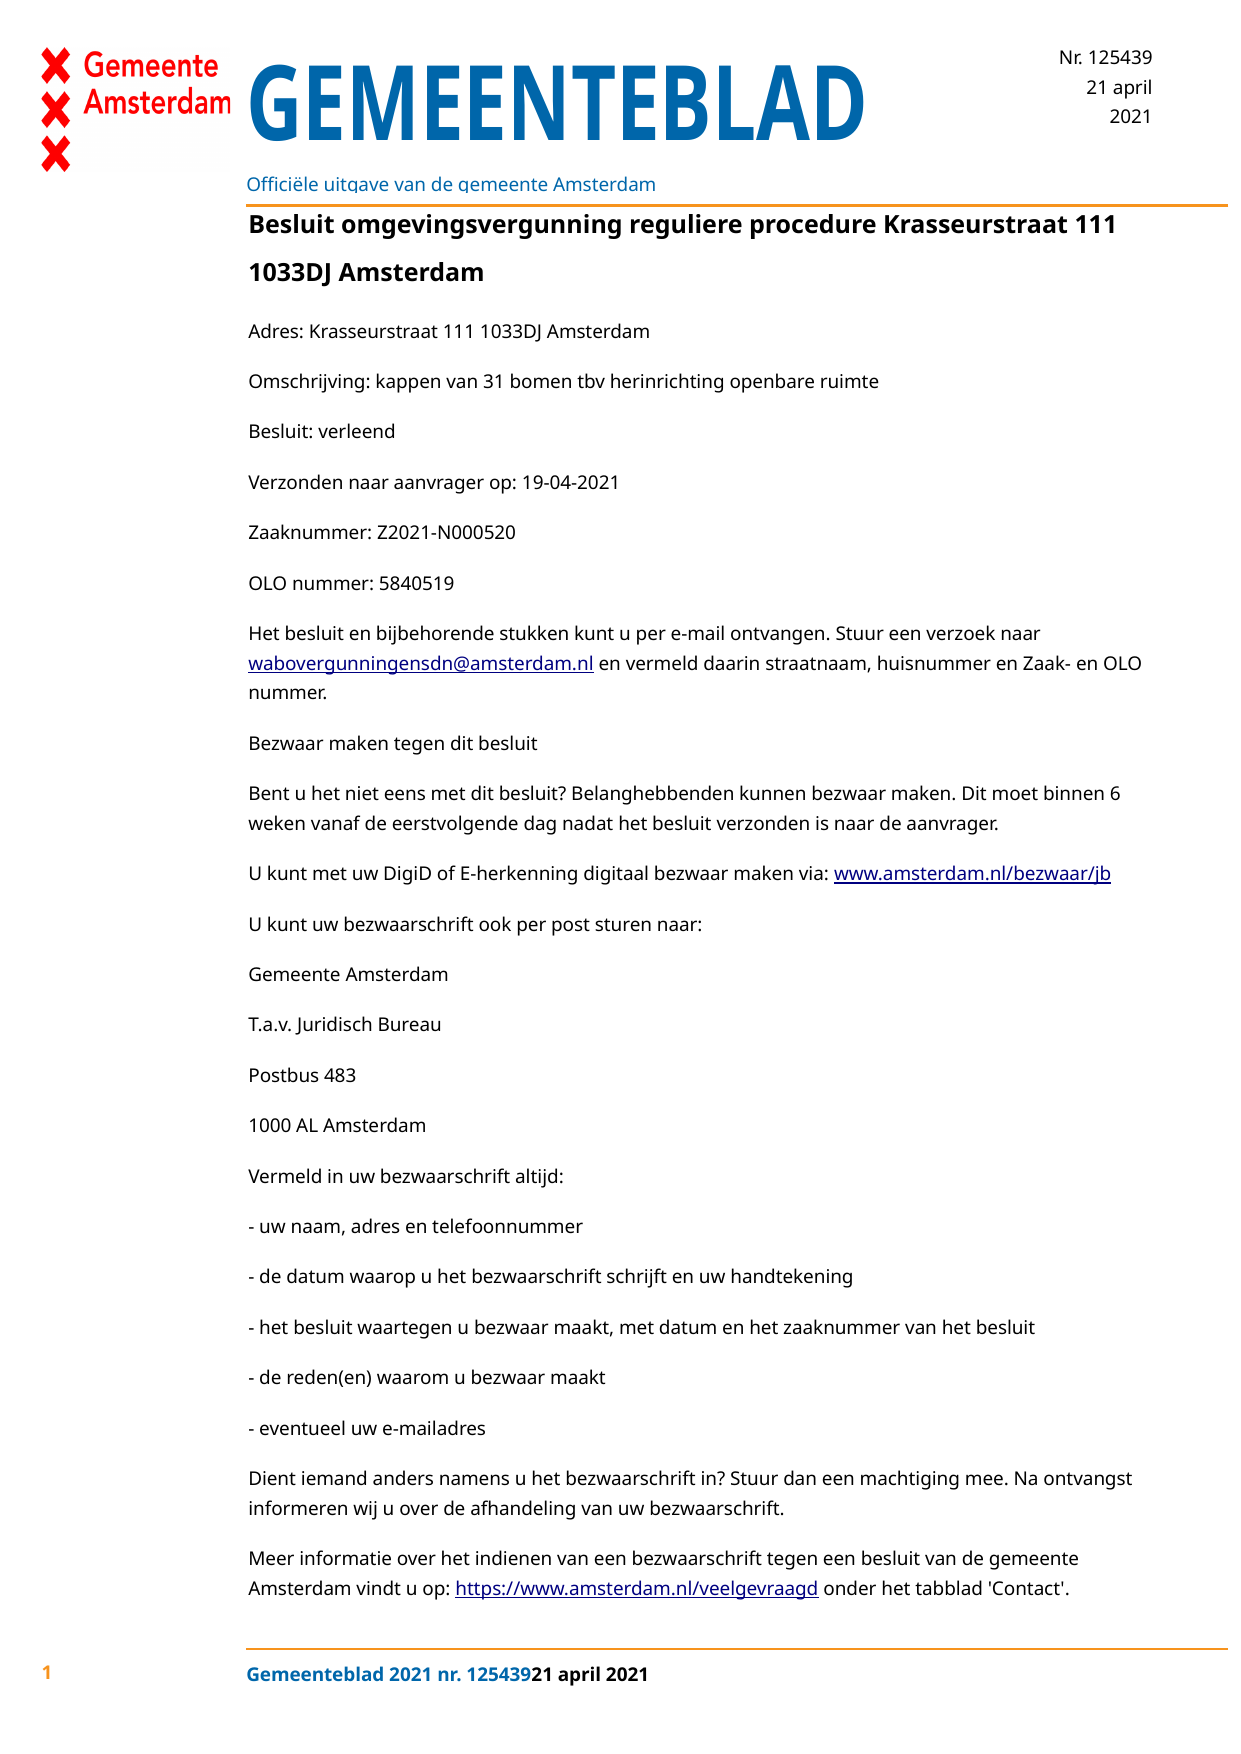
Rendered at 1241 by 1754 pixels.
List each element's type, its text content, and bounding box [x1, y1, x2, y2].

text U kunt met uw DigiD of E-herkenning digitaal bezwaar maken via: www.amsterdam.nl/bezwaar/jb [248, 860, 1152, 886]
text Bent u het niet eens met dit besluit? Belanghebbenden kunnen bezwaar maken. Dit moet binnen 6 weken vanaf de eerstvolgende dag nadat het besluit verzonden is naar de aanvrager. [248, 780, 1152, 836]
text OLO nummer: 5840519 [248, 570, 1152, 596]
text - eventueel uw e-mailadres [248, 1415, 1152, 1441]
text Zaaknummer: Z2021-N000520 [248, 519, 1152, 545]
text 1000 AL Amsterdam [248, 1112, 1152, 1138]
text Meer informatie over het indienen van een bezwaarschrift tegen een besluit van de gemeente Amsterdam vindt u op: https://www.amsterdam.nl/veelgevraagd onder het tabblad 'Contact'. [248, 1545, 1152, 1601]
picture [41, 47, 231, 172]
text Besluit omgevingsvergunning reguliere procedure Krasseurstraat 111 1033DJ Amsterdam [248, 207, 1152, 288]
text Postbus 483 [248, 1062, 1152, 1088]
text Bezwaar maken tegen dit besluit [248, 730, 1152, 756]
text U kunt uw bezwaarschrift ook per post sturen naar: [248, 911, 1152, 937]
text Het besluit en bijbehorende stukken kunt u per e-mail ontvangen. Stuur een verzoek naar wabovergunningensdn@amsterdam.nl en vermeld daarin straatnaam, huisnummer en Zaak- en OLO nummer. [248, 620, 1152, 705]
text Verzonden naar aanvrager op: 19-04-2021 [248, 469, 1152, 495]
text - uw naam, adres en telefoonnummer [248, 1213, 1152, 1239]
text Besluit: verleend [248, 419, 1152, 444]
text Dient iemand anders namens u het bezwaarschrift in? Stuur dan een machtiging mee. Na ontvangst informeren wij u over de afhandeling van uw bezwaarschrift. [248, 1465, 1152, 1521]
text Omschrijving: kappen van 31 bomen tbv herinrichting openbare ruimte [248, 368, 1152, 394]
text - de datum waarop u het bezwaarschrift schrijft en uw handtekening [248, 1264, 1152, 1289]
text - de reden(en) waarom u bezwaar maakt [248, 1364, 1152, 1390]
text Adres: Krasseurstraat 111 1033DJ Amsterdam [248, 318, 1152, 344]
text T.a.v. Juridisch Bureau [248, 1012, 1152, 1037]
text Gemeente Amsterdam [248, 961, 1152, 987]
text Vermeld in uw bezwaarschrift altijd: [248, 1163, 1152, 1189]
text - het besluit waartegen u bezwaar maakt, met datum en het zaaknummer van het besluit [248, 1314, 1152, 1340]
